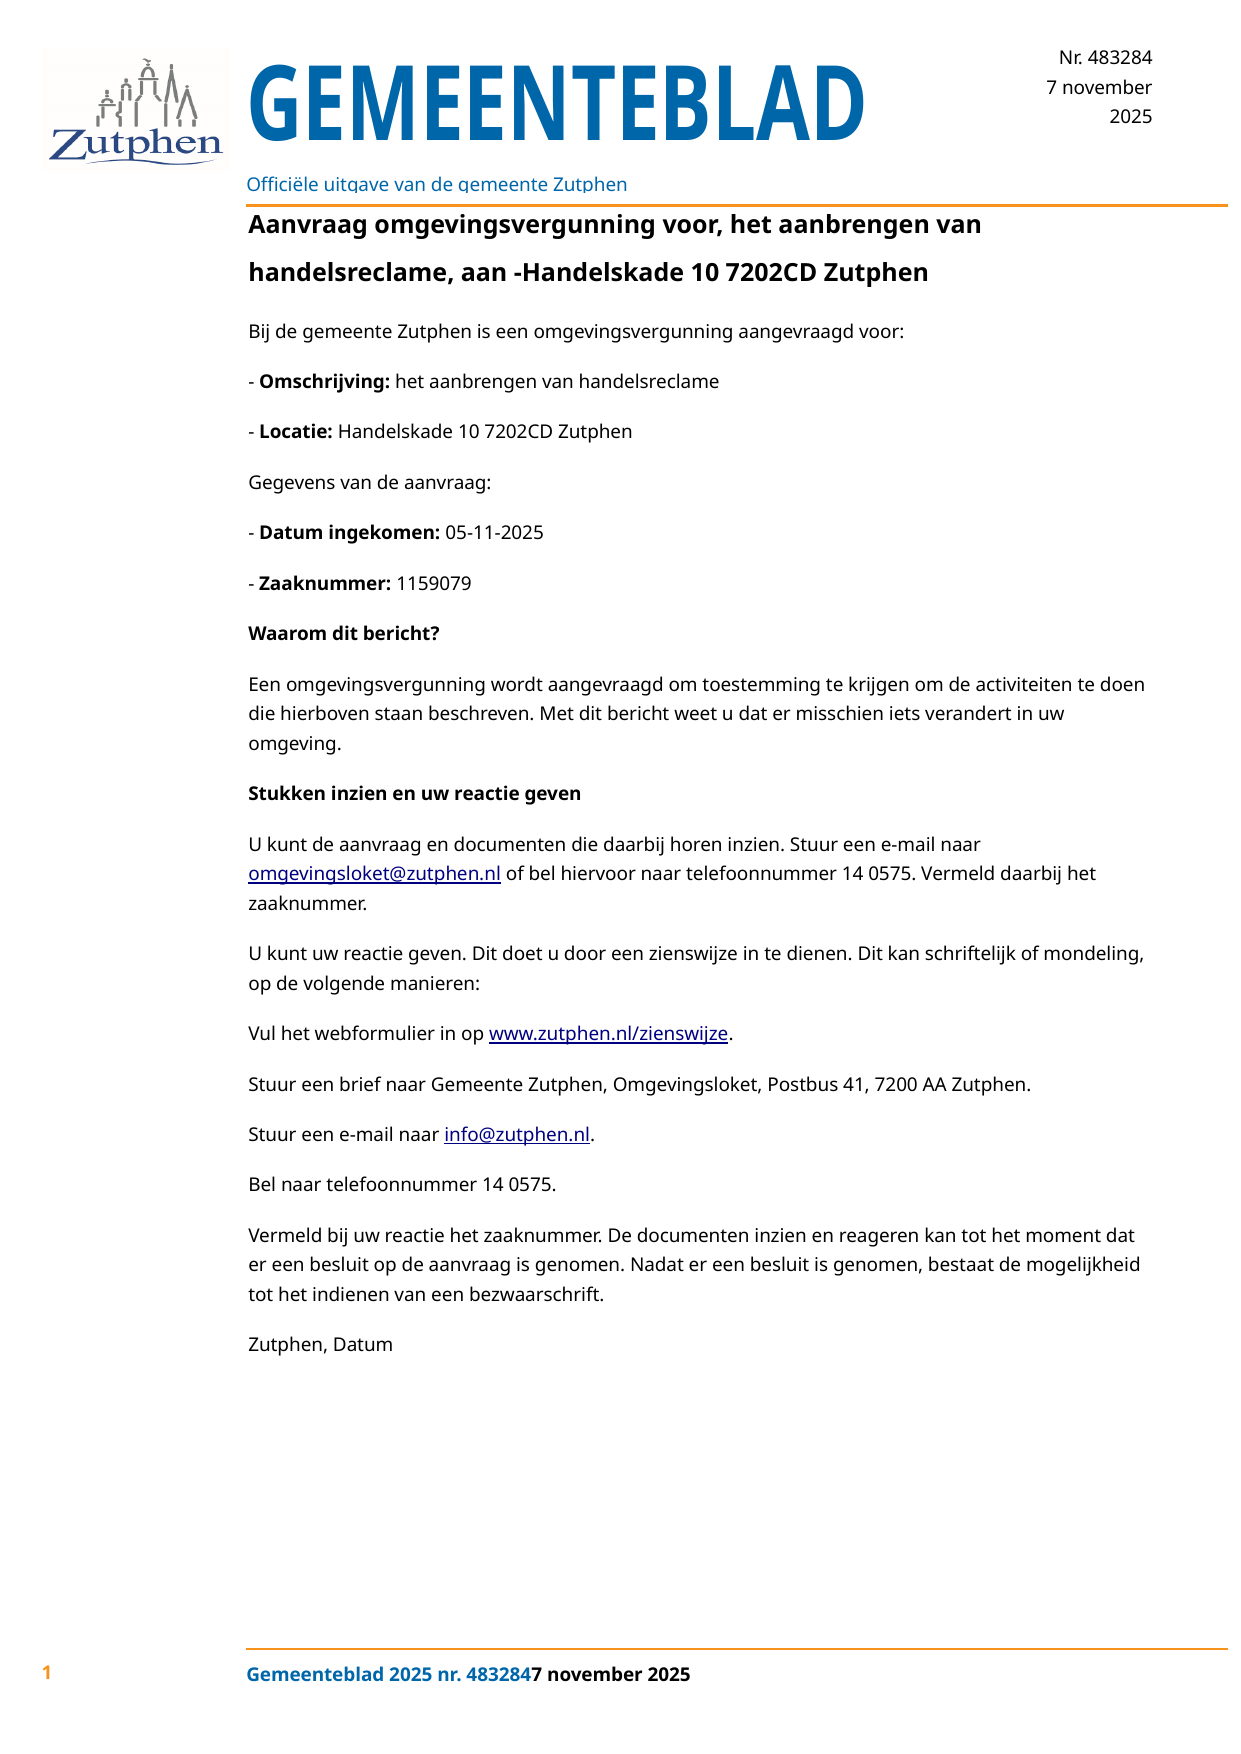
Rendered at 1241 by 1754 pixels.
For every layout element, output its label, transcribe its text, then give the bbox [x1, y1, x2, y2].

text U kunt uw reactie geven. Dit doet u door een zienswijze in te dienen. Dit kan schriftelijk of mondeling, op de volgende manieren: [248, 940, 1152, 996]
text Vul het webformulier in op www.zutphen.nl/zienswijze. [248, 1020, 1152, 1046]
text - Zaaknummer: 1159079 [248, 570, 1152, 596]
text Stuur een e-mail naar info@zutphen.nl. [248, 1121, 1152, 1147]
text Een omgevingsvergunning wordt aangevraagd om toestemming te krijgen om de activiteiten te doen die hierboven staan beschreven. Met dit bericht weet u dat er misschien iets verandert in uw omgeving. [248, 671, 1152, 756]
text Waarom dit bericht? [248, 620, 1152, 646]
text Zutphen, Datum [248, 1332, 1152, 1357]
text - Datum ingekomen: 05-11-2025 [248, 519, 1152, 545]
text - Locatie: Handelskade 10 7202CD Zutphen [248, 419, 1152, 444]
text Vermeld bij uw reactie het zaaknummer. De documenten inzien en reageren kan tot het moment dat er een besluit op de aanvraag is genomen. Nadat er een besluit is genomen, bestaat de mogelijkheid tot het indienen van een bezwaarschrift. [248, 1222, 1152, 1307]
text Bel naar telefoonnummer 14 0575. [248, 1172, 1152, 1197]
text - Omschrijving: het aanbrengen van handelsreclame [248, 368, 1152, 394]
picture [41, 47, 231, 172]
text Stuur een brief naar Gemeente Zutphen, Omgevingsloket, Postbus 41, 7200 AA Zutphen. [248, 1071, 1152, 1097]
text Bij de gemeente Zutphen is een omgevingsvergunning aangevraagd voor: [248, 318, 1152, 344]
text Gegevens van de aanvraag: [248, 469, 1152, 495]
text U kunt de aanvraag en documenten die daarbij horen inzien. Stuur een e-mail naar omgevingsloket@zutphen.nl of bel hiervoor naar telefoonnummer 14 0575. Vermeld daarbij het zaaknummer. [248, 831, 1152, 916]
text Stukken inzien en uw reactie geven [248, 780, 1152, 806]
text Aanvraag omgevingsvergunning voor, het aanbrengen van handelsreclame, aan -Handelskade 10 7202CD Zutphen [248, 207, 1152, 288]
